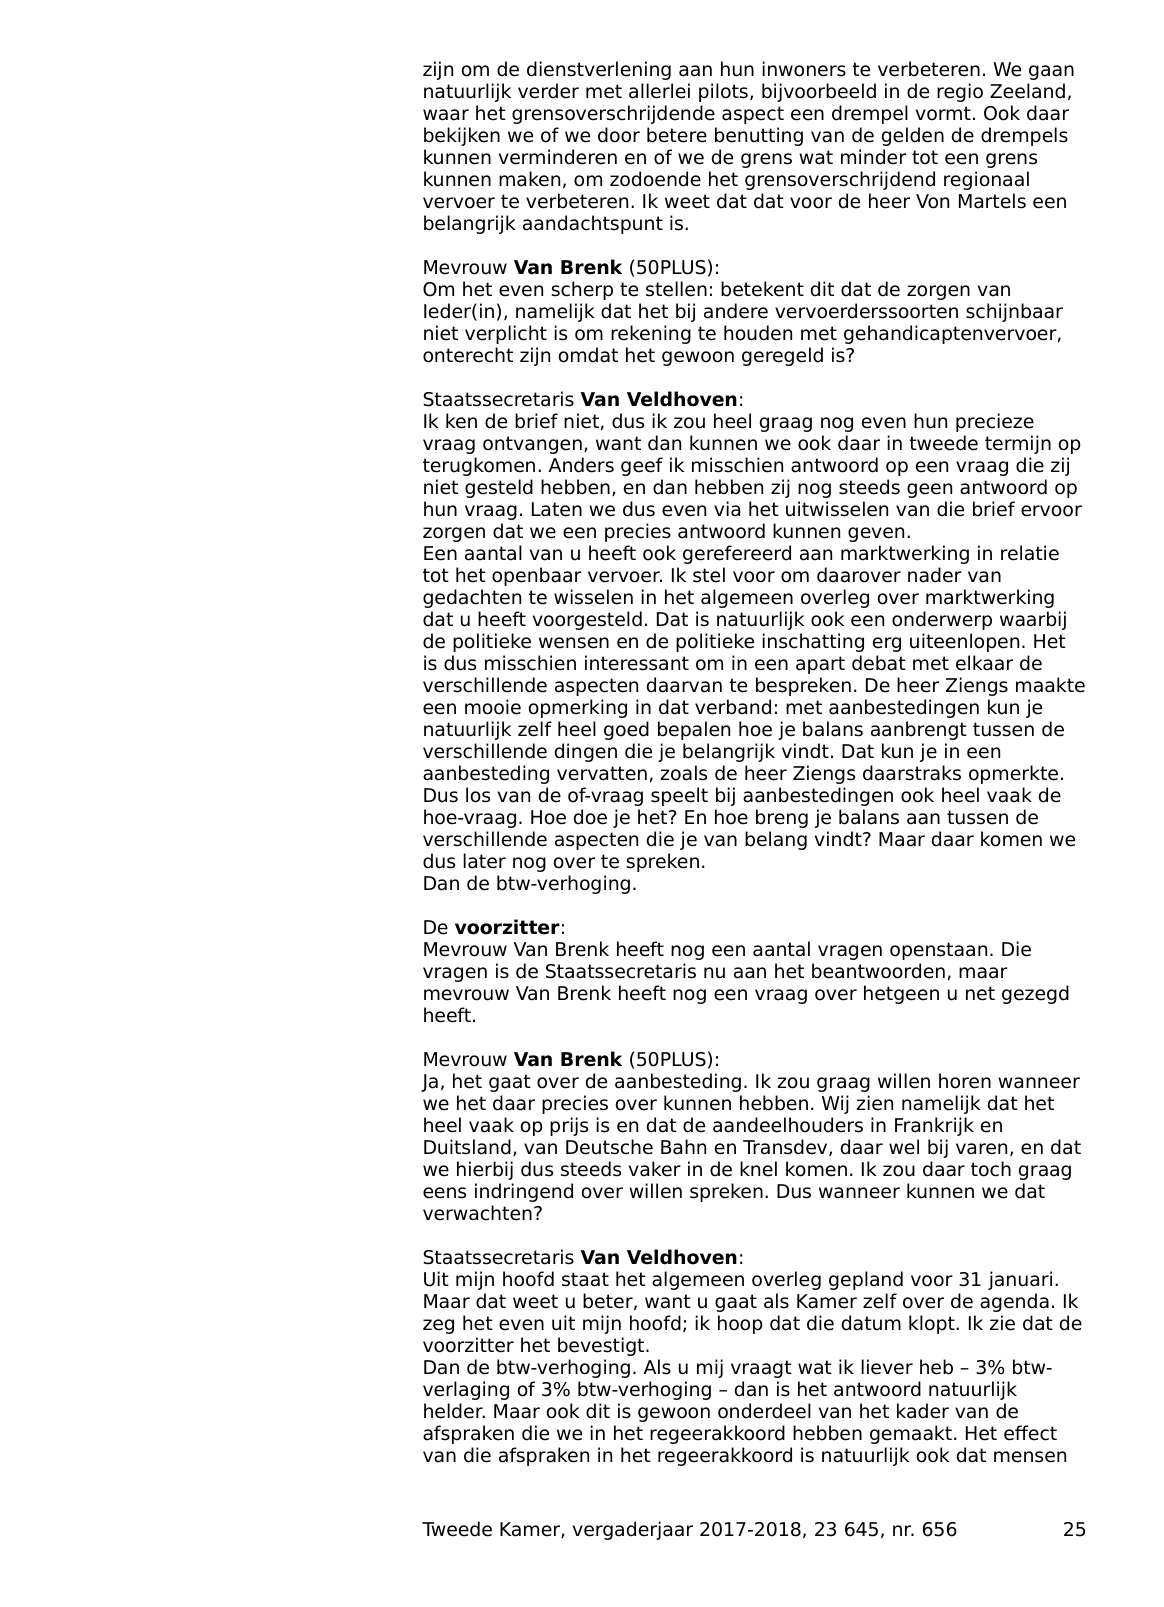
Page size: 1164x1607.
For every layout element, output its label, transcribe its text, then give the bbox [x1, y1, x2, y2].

text Staatssecretaris Van Veldhoven: [422, 1247, 1087, 1269]
text Dan de btw-verhoging. [422, 873, 1087, 895]
text Mevrouw Van Brenk (50PLUS): [422, 257, 1087, 279]
text Ik ken de brief niet, dus ik zou heel graag nog even hun precieze vraag ontvangen, want dan kunnen we ook daar in tweede termijn op terugkomen. Anders geef ik misschien antwoord op een vraag die zij niet gesteld hebben, en dan hebben zij nog steeds geen antwoord op hun vraag. Laten we dus even via het uitwisselen van die brief ervoor zorgen dat we een precies antwoord kunnen geven. [422, 411, 1087, 543]
text Mevrouw Van Brenk (50PLUS): [422, 1049, 1087, 1071]
text Uit mijn hoofd staat het algemeen overleg gepland voor 31 januari. Maar dat weet u beter, want u gaat als Kamer zelf over de agenda. Ik zeg het even uit mijn hoofd; ik hoop dat die datum klopt. Ik zie dat de voorzitter het bevestigt. [422, 1269, 1087, 1357]
text Dan de btw-verhoging. Als u mij vraagt wat ik liever heb – 3% btw-verlaging of 3% btw-verhoging – dan is het antwoord natuurlijk helder. Maar ook dit is gewoon onderdeel van het kader van de afspraken die we in het regeerakkoord hebben gemaakt. Het effect van die afspraken in het regeerakkoord is natuurlijk ook dat mensen [422, 1357, 1087, 1467]
text Mevrouw Van Brenk heeft nog een aantal vragen openstaan. Die vragen is de Staatssecretaris nu aan het beantwoorden, maar mevrouw Van Brenk heeft nog een vraag over hetgeen u net gezegd heeft. [422, 939, 1087, 1027]
text Om het even scherp te stellen: betekent dit dat de zorgen van Ieder(in), namelijk dat het bij andere vervoerderssoorten schijnbaar niet verplicht is om rekening te houden met gehandicaptenvervoer, onterecht zijn omdat het gewoon geregeld is? [422, 279, 1087, 367]
text zijn om de dienstverlening aan hun inwoners te verbeteren. We gaan natuurlijk verder met allerlei pilots, bijvoorbeeld in de regio Zeeland, waar het grensoverschrijdende aspect een drempel vormt. Ook daar bekijken we of we door betere benutting van de gelden de drempels kunnen verminderen en of we de grens wat minder tot een grens kunnen maken, om zodoende het grensoverschrijdend regionaal vervoer te verbeteren. Ik weet dat dat voor de heer Von Martels een belangrijk aandachtspunt is. [422, 59, 1087, 235]
text De voorzitter: [422, 917, 1087, 939]
text Staatssecretaris Van Veldhoven: [422, 389, 1087, 411]
text Een aantal van u heeft ook gerefereerd aan marktwerking in relatie tot het openbaar vervoer. Ik stel voor om daarover nader van gedachten te wisselen in het algemeen overleg over marktwerking dat u heeft voorgesteld. Dat is natuurlijk ook een onderwerp waarbij de politieke wensen en de politieke inschatting erg uiteenlopen. Het is dus misschien interessant om in een apart debat met elkaar de verschillende aspecten daarvan te bespreken. De heer Ziengs maakte een mooie opmerking in dat verband: met aanbestedingen kun je natuurlijk zelf heel goed bepalen hoe je balans aanbrengt tussen de verschillende dingen die je belangrijk vindt. Dat kun je in een aanbesteding vervatten, zoals de heer Ziengs daarstraks opmerkte. Dus los van de of-vraag speelt bij aanbestedingen ook heel vaak de hoe-vraag. Hoe doe je het? En hoe breng je balans aan tussen de verschillende aspecten die je van belang vindt? Maar daar komen we dus later nog over te spreken. [422, 543, 1087, 873]
text Ja, het gaat over de aanbesteding. Ik zou graag willen horen wanneer we het daar precies over kunnen hebben. Wij zien namelijk dat het heel vaak op prijs is en dat de aandeelhouders in Frankrijk en Duitsland, van Deutsche Bahn en Transdev, daar wel bij varen, en dat we hierbij dus steeds vaker in de knel komen. Ik zou daar toch graag eens indringend over willen spreken. Dus wanneer kunnen we dat verwachten? [422, 1071, 1087, 1225]
